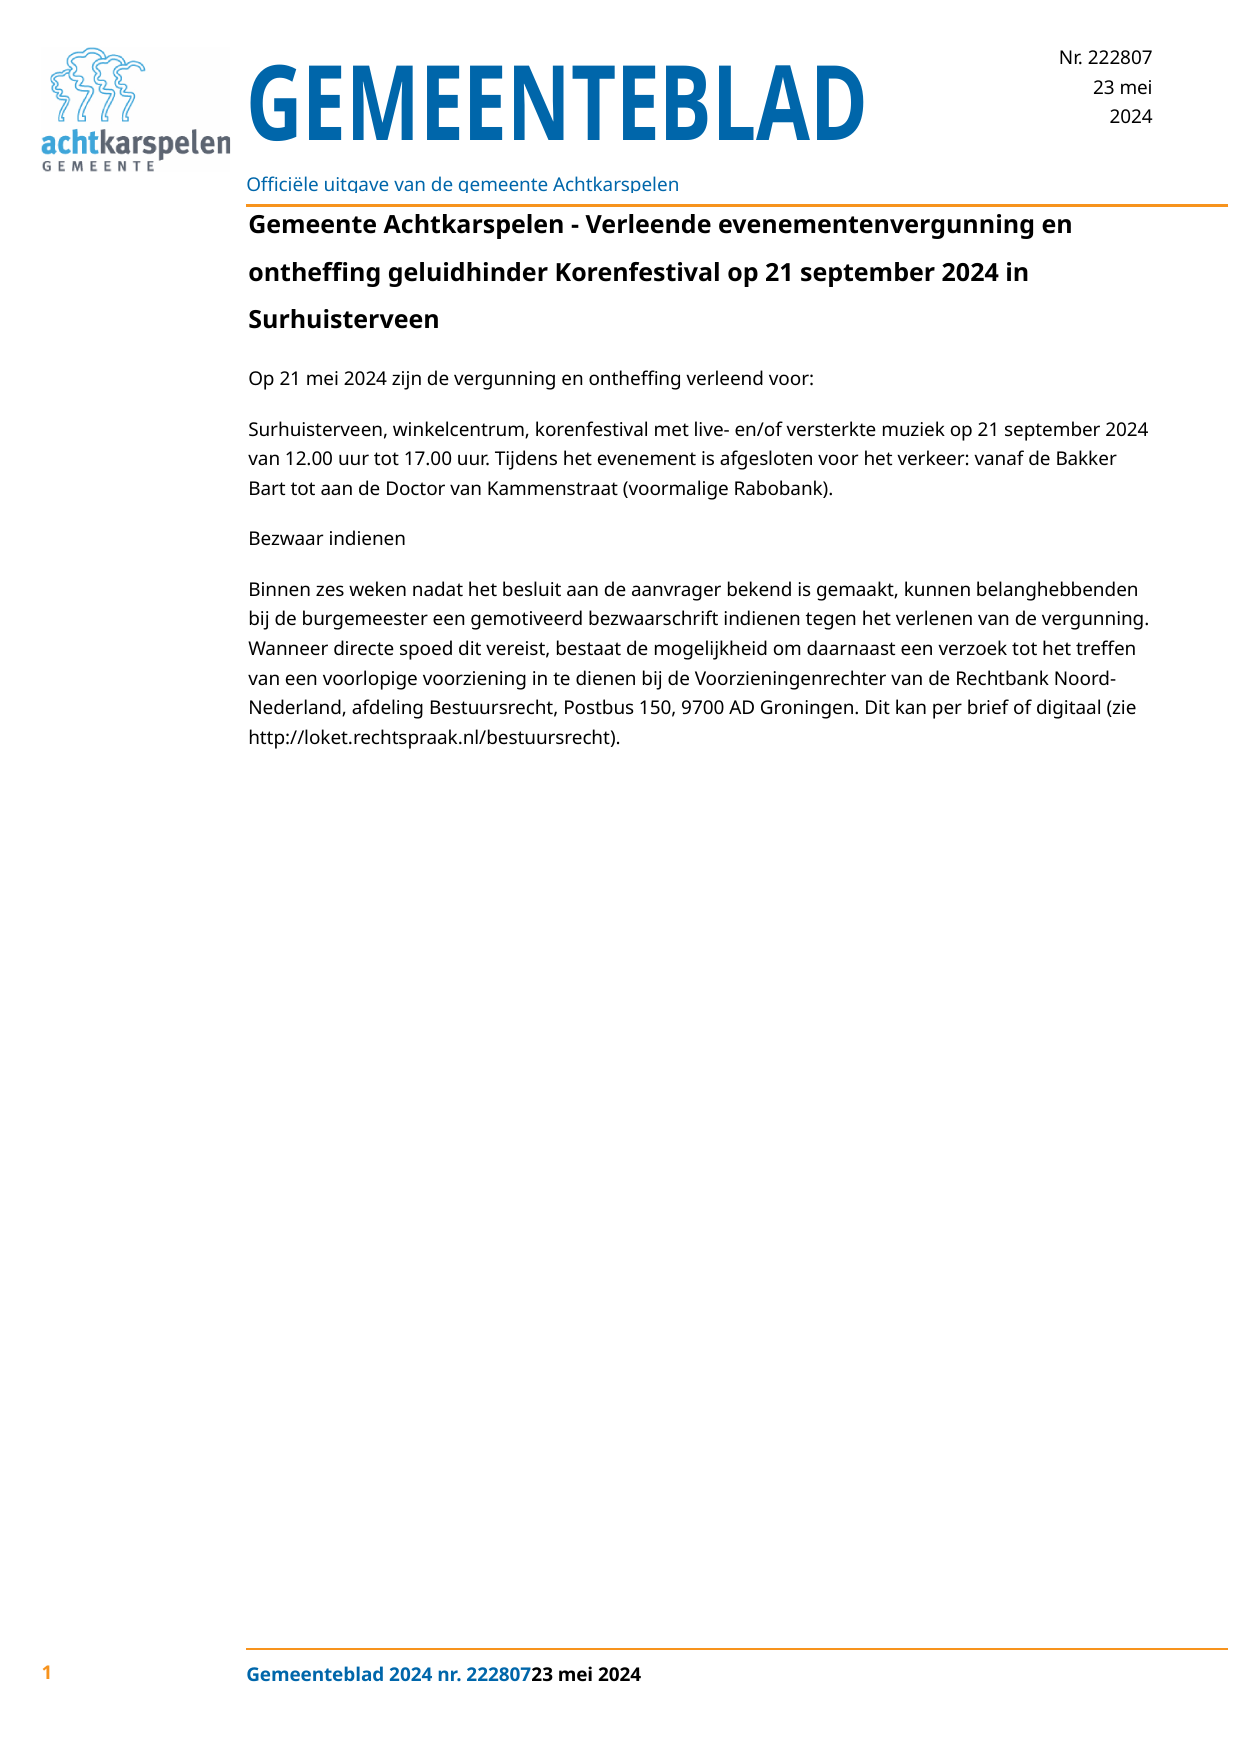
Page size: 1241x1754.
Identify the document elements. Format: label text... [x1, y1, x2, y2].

text Gemeente Achtkarspelen - Verleende evenementenvergunning en ontheffing geluidhinder Korenfestival op 21 september 2024 in Surhuisterveen [248, 207, 1152, 336]
text Surhuisterveen, winkelcentrum, korenfestival met live- en/of versterkte muziek op 21 september 2024 van 12.00 uur tot 17.00 uur. Tijdens het evenement is afgesloten voor het verkeer: vanaf de Bakker Bart tot aan de Doctor van Kammenstraat (voormalige Rabobank). [248, 416, 1152, 501]
text Bezwaar indienen [248, 526, 1152, 551]
text Binnen zes weken nadat het besluit aan de aanvrager bekend is gemaakt, kunnen belanghebbenden bij de burgemeester een gemotiveerd bezwaarschrift indienen tegen het verlenen van de vergunning. Wanneer directe spoed dit vereist, bestaat de mogelijkheid om daarnaast een verzoek tot het treffen van een voorlopige voorziening in te dienen bij de Voorzieningenrechter van de Rechtbank Noord-Nederland, afdeling Bestuursrecht, Postbus 150, 9700 AD Groningen. Dit kan per brief of digitaal (zie http://loket.rechtspraak.nl/bestuursrecht). [248, 576, 1152, 749]
text Op 21 mei 2024 zijn de vergunning en ontheffing verleend voor: [248, 366, 1152, 391]
picture [41, 47, 231, 172]
